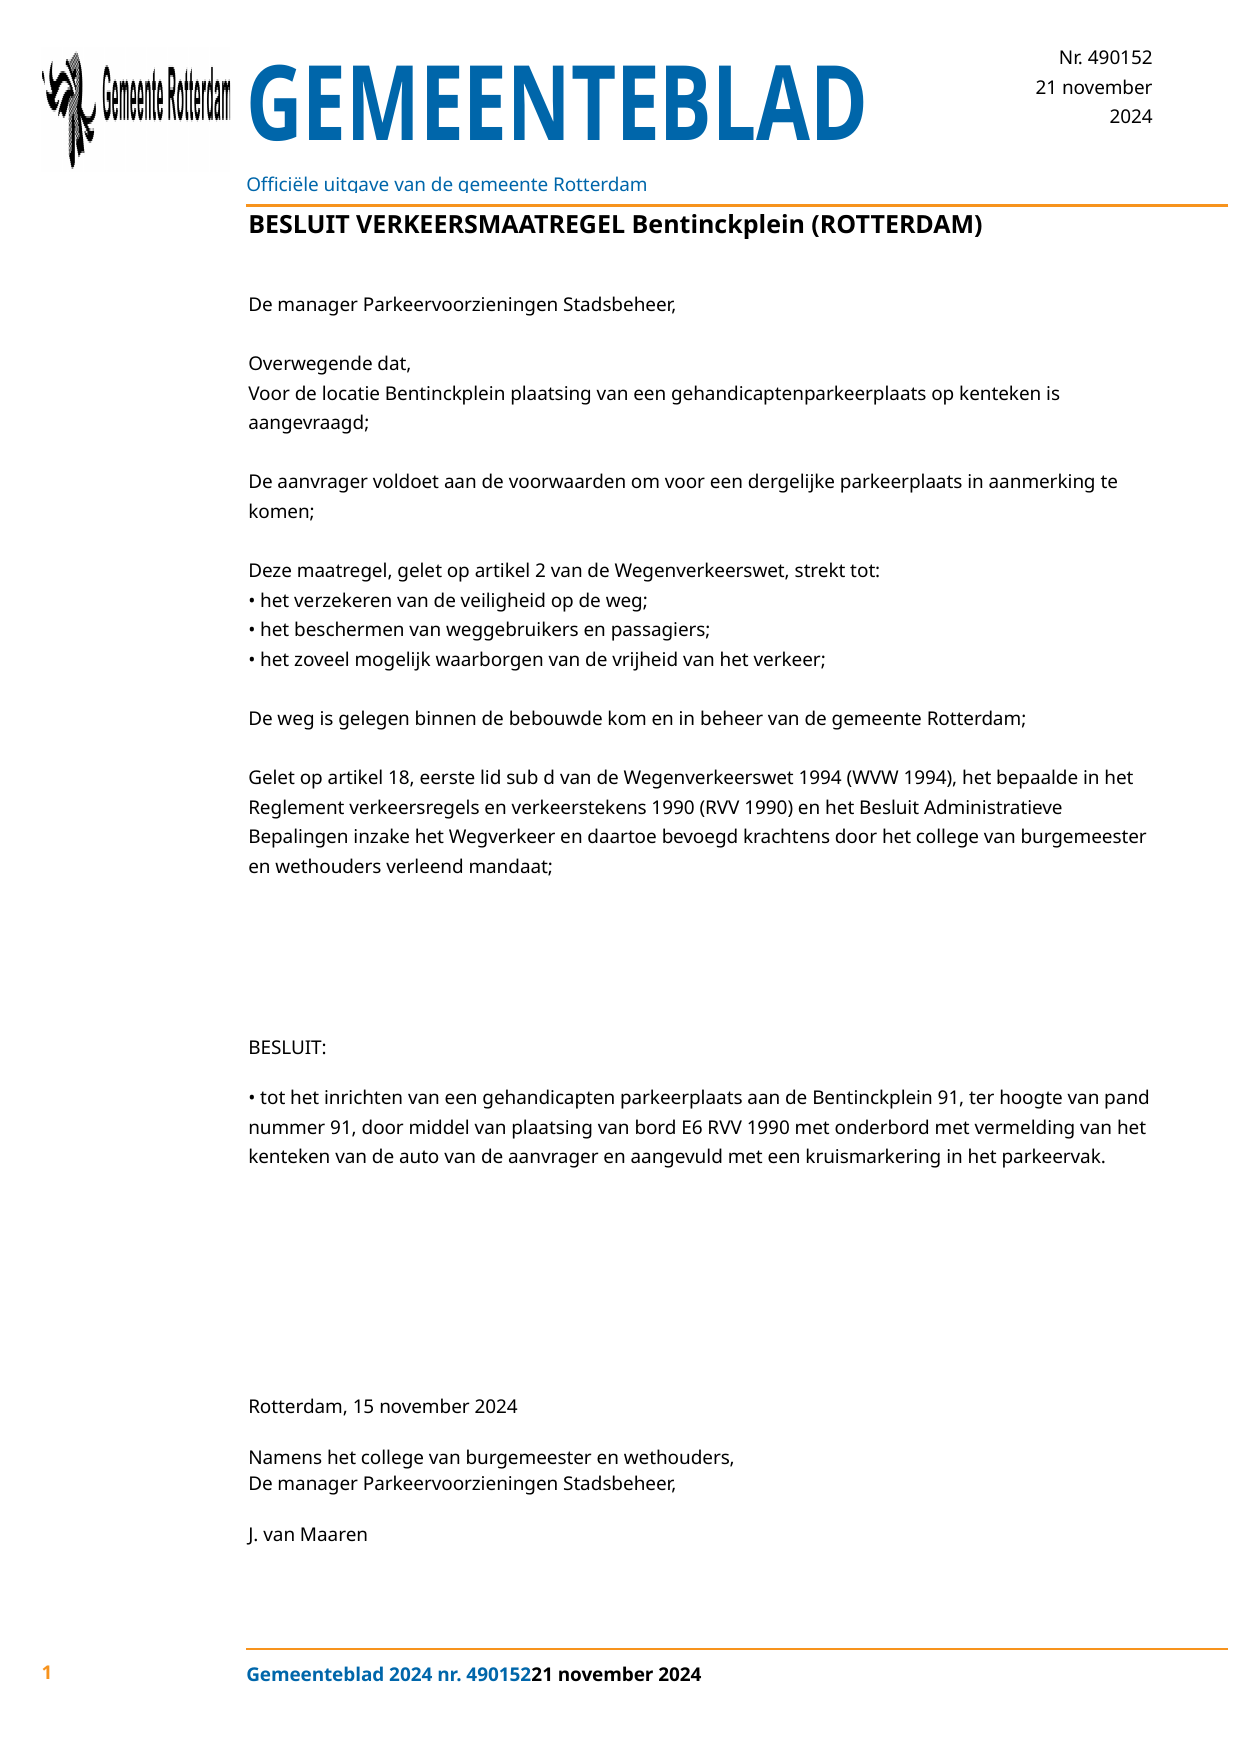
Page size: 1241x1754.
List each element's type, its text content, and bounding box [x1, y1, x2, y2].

text • het beschermen van weggebruikers en passagiers; [248, 616, 1152, 642]
text Gelet op artikel 18, eerste lid sub d van de Wegenverkeerswet 1994 (WVW 1994), het bepaalde in het Reglement verkeersregels en verkeerstekens 1990 (RVV 1990) en het Besluit Administratieve Bepalingen inzake het Wegverkeer en daartoe bevoegd krachtens door het college van burgemeester en wethouders verleend mandaat; [248, 764, 1152, 879]
text BESLUIT: [248, 1034, 1152, 1060]
text De weg is gelegen binnen de bebouwde kom en in beheer van de gemeente Rotterdam; [248, 705, 1152, 731]
text Rotterdam, 15 november 2024 [248, 1393, 1152, 1419]
text Namens het college van burgemeester en wethouders, [248, 1444, 1152, 1470]
text • het verzekeren van de veiligheid op de weg; [248, 587, 1152, 613]
text De manager Parkeervoorzieningen Stadsbeheer, [248, 291, 1152, 317]
text J. van Maaren [248, 1522, 1152, 1547]
text • tot het inrichten van een gehandicapten parkeerplaats aan de Bentinckplein 91, ter hoogte van pand nummer 91, door middel van plaatsing van bord E6 RVV 1990 met onderbord met vermelding van het kenteken van de auto van de aanvrager en aangevuld met een kruismarkering in het parkeervak. [248, 1084, 1152, 1169]
text De manager Parkeervoorzieningen Stadsbeheer, [248, 1470, 1152, 1496]
text Deze maatregel, gelet op artikel 2 van de Wegenverkeerswet, strekt tot: [248, 557, 1152, 583]
text Overwegende dat, [248, 350, 1152, 376]
text • het zoveel mogelijk waarborgen van de vrijheid van het verkeer; [248, 646, 1152, 672]
text De aanvrager voldoet aan de voorwaarden om voor een dergelijke parkeerplaats in aanmerking te komen; [248, 468, 1152, 524]
picture [41, 47, 231, 172]
text BESLUIT VERKEERSMAATREGEL Bentinckplein (ROTTERDAM) [248, 207, 1152, 241]
text Voor de locatie Bentinckplein plaatsing van een gehandicaptenparkeerplaats op kenteken is aangevraagd; [248, 380, 1152, 435]
